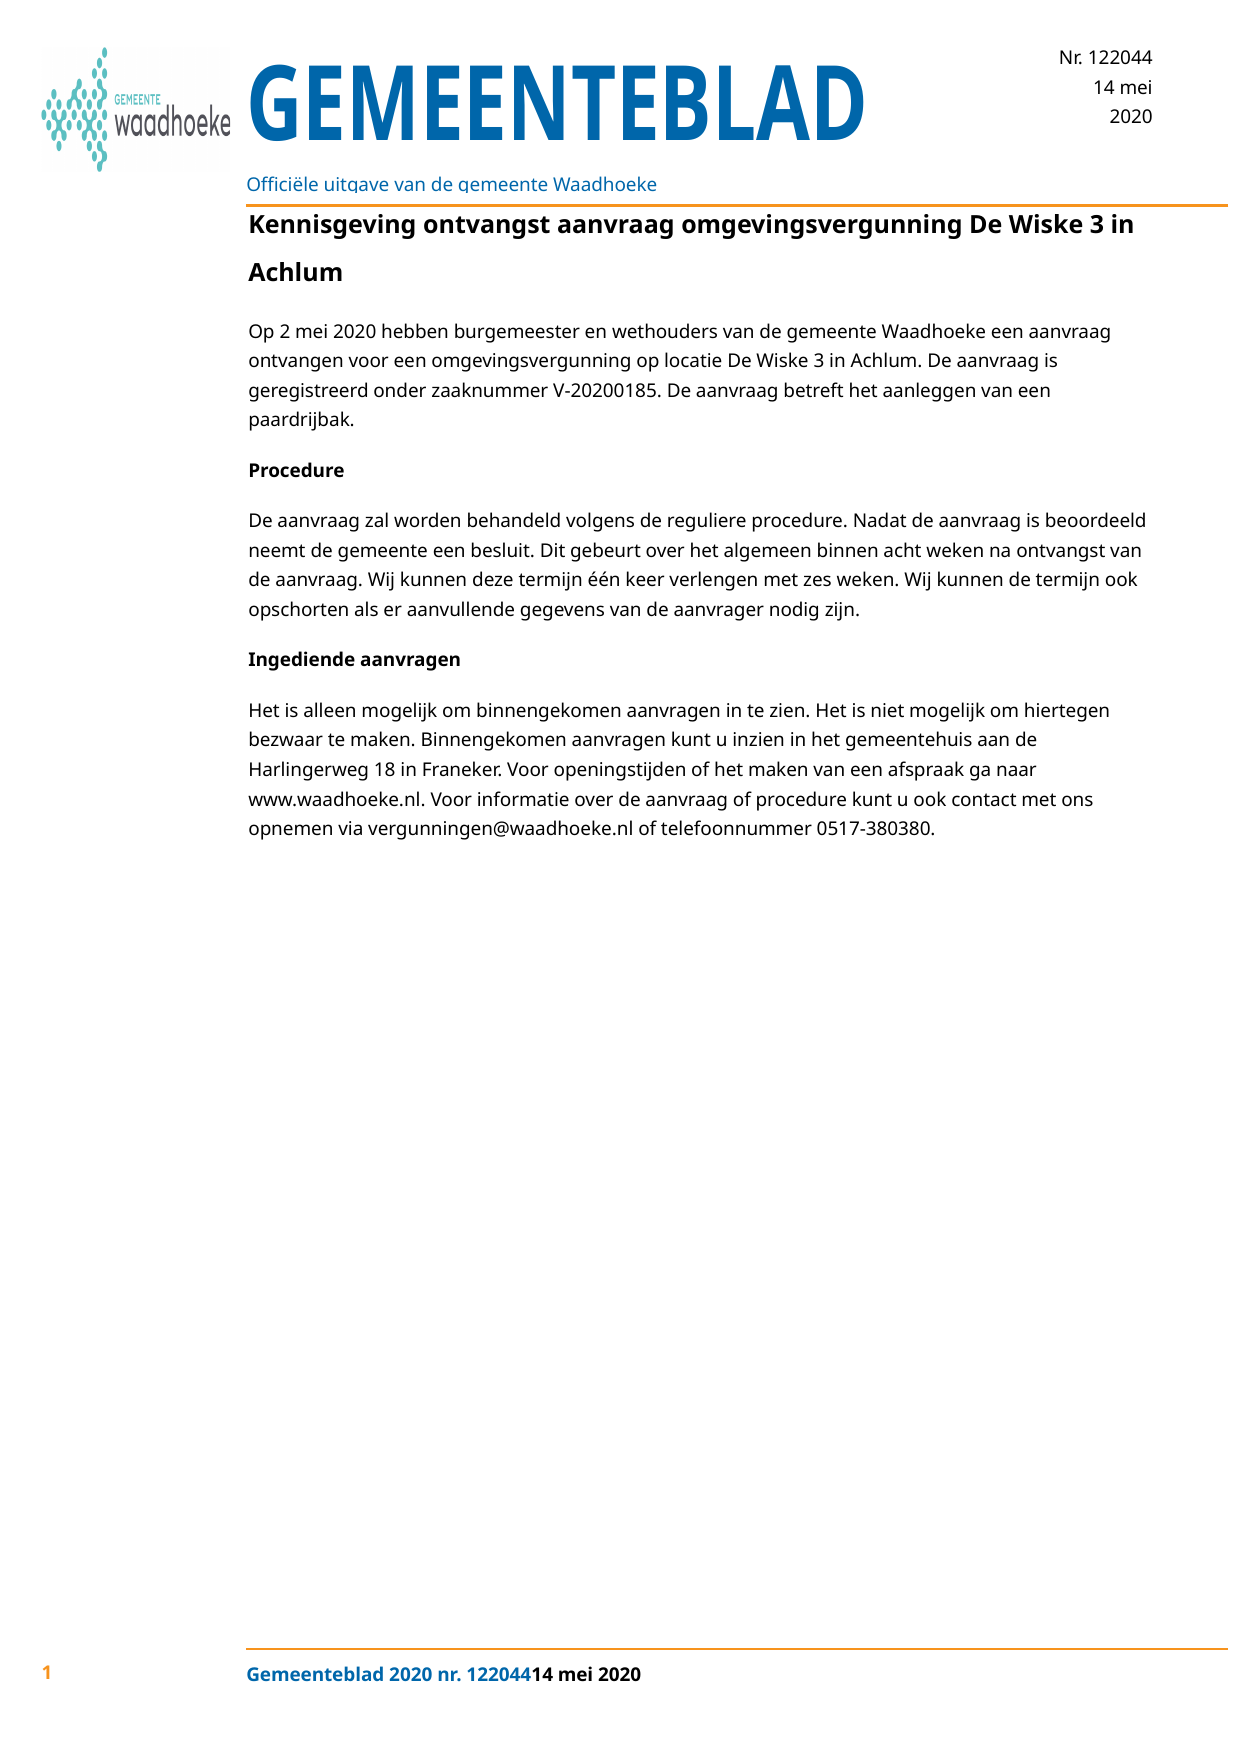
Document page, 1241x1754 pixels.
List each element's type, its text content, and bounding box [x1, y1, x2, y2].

text Procedure [248, 457, 1152, 483]
text Het is alleen mogelijk om binnengekomen aanvragen in te zien. Het is niet mogelijk om hiertegen bezwaar te maken. Binnengekomen aanvragen kunt u inzien in het gemeentehuis aan de Harlingerweg 18 in Franeker. Voor openingstijden of het maken van een afspraak ga naar www.waadhoeke.nl. Voor informatie over de aanvraag of procedure kunt u ook contact met ons opnemen via vergunningen@waadhoeke.nl of telefoonnummer 0517-380380. [248, 697, 1152, 841]
picture [41, 47, 231, 172]
text Kennisgeving ontvangst aanvraag omgevingsvergunning De Wiske 3 in Achlum [248, 207, 1152, 288]
text Ingediende aanvragen [248, 647, 1152, 672]
text De aanvraag zal worden behandeld volgens de reguliere procedure. Nadat de aanvraag is beoordeeld neemt de gemeente een besluit. Dit gebeurt over het algemeen binnen acht weken na ontvangst van de aanvraag. Wij kunnen deze termijn één keer verlengen met zes weken. Wij kunnen de termijn ook opschorten als er aanvullende gegevens van de aanvrager nodig zijn. [248, 507, 1152, 622]
text Op 2 mei 2020 hebben burgemeester en wethouders van de gemeente Waadhoeke een aanvraag ontvangen voor een omgevingsvergunning op locatie De Wiske 3 in Achlum. De aanvraag is geregistreerd onder zaaknummer V-20200185. De aanvraag betreft het aanleggen van een paardrijbak. [248, 318, 1152, 432]
